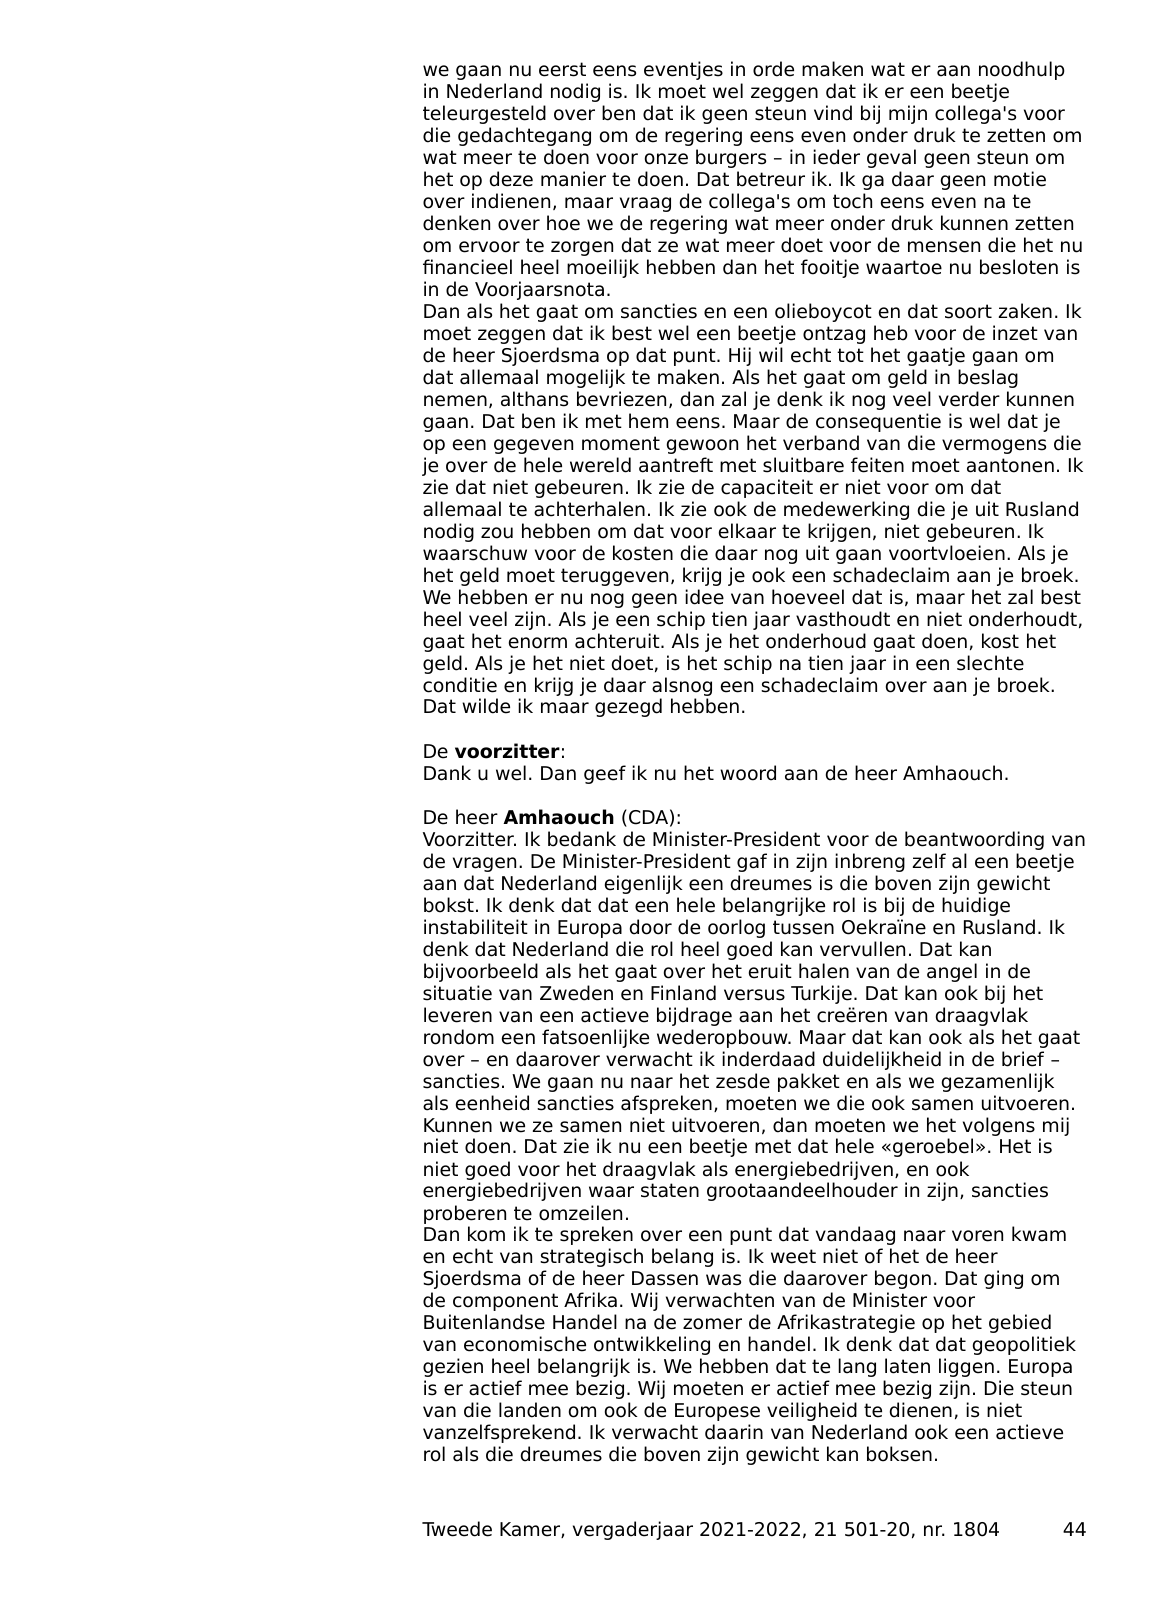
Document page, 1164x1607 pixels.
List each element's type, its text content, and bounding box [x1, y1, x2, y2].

text Dank u wel. Dan geef ik nu het woord aan de heer Amhaouch. [422, 763, 1087, 784]
text Dan als het gaat om sancties en een olieboycot en dat soort zaken. Ik moet zeggen dat ik best wel een beetje ontzag heb voor de inzet van de heer Sjoerdsma op dat punt. Hij wil echt tot het gaatje gaan om dat allemaal mogelijk te maken. Als het gaat om geld in beslag nemen, althans bevriezen, dan zal je denk ik nog veel verder kunnen gaan. Dat ben ik met hem eens. Maar de consequentie is wel dat je op een gegeven moment gewoon het verband van die vermogens die je over de hele wereld aantreft met sluitbare feiten moet aantonen. Ik zie dat niet gebeuren. Ik zie de capaciteit er niet voor om dat allemaal te achterhalen. Ik zie ook de medewerking die je uit Rusland nodig zou hebben om dat voor elkaar te krijgen, niet gebeuren. Ik waarschuw voor de kosten die daar nog uit gaan voortvloeien. Als je het geld moet teruggeven, krijg je ook een schadeclaim aan je broek. We hebben er nu nog geen idee van hoeveel dat is, maar het zal best heel veel zijn. Als je een schip tien jaar vasthoudt en niet onderhoudt, gaat het enorm achteruit. Als je het onderhoud gaat doen, kost het geld. Als je het niet doet, is het schip na tien jaar in een slechte conditie en krijg je daar alsnog een schadeclaim over aan je broek. Dat wilde ik maar gezegd hebben. [422, 301, 1087, 718]
text Dan kom ik te spreken over een punt dat vandaag naar voren kwam en echt van strategisch belang is. Ik weet niet of het de heer Sjoerdsma of de heer Dassen was die daarover begon. Dat ging om de component Afrika. Wij verwachten van de Minister voor Buitenlandse Handel na de zomer de Afrikastrategie op het gebied van economische ontwikkeling en handel. Ik denk dat dat geopolitiek gezien heel belangrijk is. We hebben dat te lang laten liggen. Europa is er actief mee bezig. Wij moeten er actief mee bezig zijn. Die steun van die landen om ook de Europese veiligheid te dienen, is niet vanzelfsprekend. Ik verwacht daarin van Nederland ook een actieve rol als die dreumes die boven zijn gewicht kan boksen. [422, 1224, 1087, 1466]
text De voorzitter: [422, 741, 1087, 763]
text we gaan nu eerst eens eventjes in orde maken wat er aan noodhulp in Nederland nodig is. Ik moet wel zeggen dat ik er een beetje teleurgesteld over ben dat ik geen steun vind bij mijn collega's voor die gedachtegang om de regering eens even onder druk te zetten om wat meer te doen voor onze burgers – in ieder geval geen steun om het op deze manier te doen. Dat betreur ik. Ik ga daar geen motie over indienen, maar vraag de collega's om toch eens even na te denken over hoe we de regering wat meer onder druk kunnen zetten om ervoor te zorgen dat ze wat meer doet voor de mensen die het nu financieel heel moeilijk hebben dan het fooitje waartoe nu besloten is in de Voorjaarsnota. [422, 59, 1087, 301]
text Voorzitter. Ik bedank de Minister-President voor de beantwoording van de vragen. De Minister-President gaf in zijn inbreng zelf al een beetje aan dat Nederland eigenlijk een dreumes is die boven zijn gewicht bokst. Ik denk dat dat een hele belangrijke rol is bij de huidige instabiliteit in Europa door de oorlog tussen Oekraïne en Rusland. Ik denk dat Nederland die rol heel goed kan vervullen. Dat kan bijvoorbeeld als het gaat over het eruit halen van de angel in de situatie van Zweden en Finland versus Turkije. Dat kan ook bij het leveren van een actieve bijdrage aan het creëren van draagvlak rondom een fatsoenlijke wederopbouw. Maar dat kan ook als het gaat over – en daarover verwacht ik inderdaad duidelijkheid in de brief – sancties. We gaan nu naar het zesde pakket en als we gezamenlijk als eenheid sancties afspreken, moeten we die ook samen uitvoeren. Kunnen we ze samen niet uitvoeren, dan moeten we het volgens mij niet doen. Dat zie ik nu een beetje met dat hele «geroebel». Het is niet goed voor het draagvlak als energiebedrijven, en ook energiebedrijven waar staten grootaandeelhouder in zijn, sancties proberen te omzeilen. [422, 829, 1087, 1224]
text De heer Amhaouch (CDA): [422, 807, 1087, 829]
